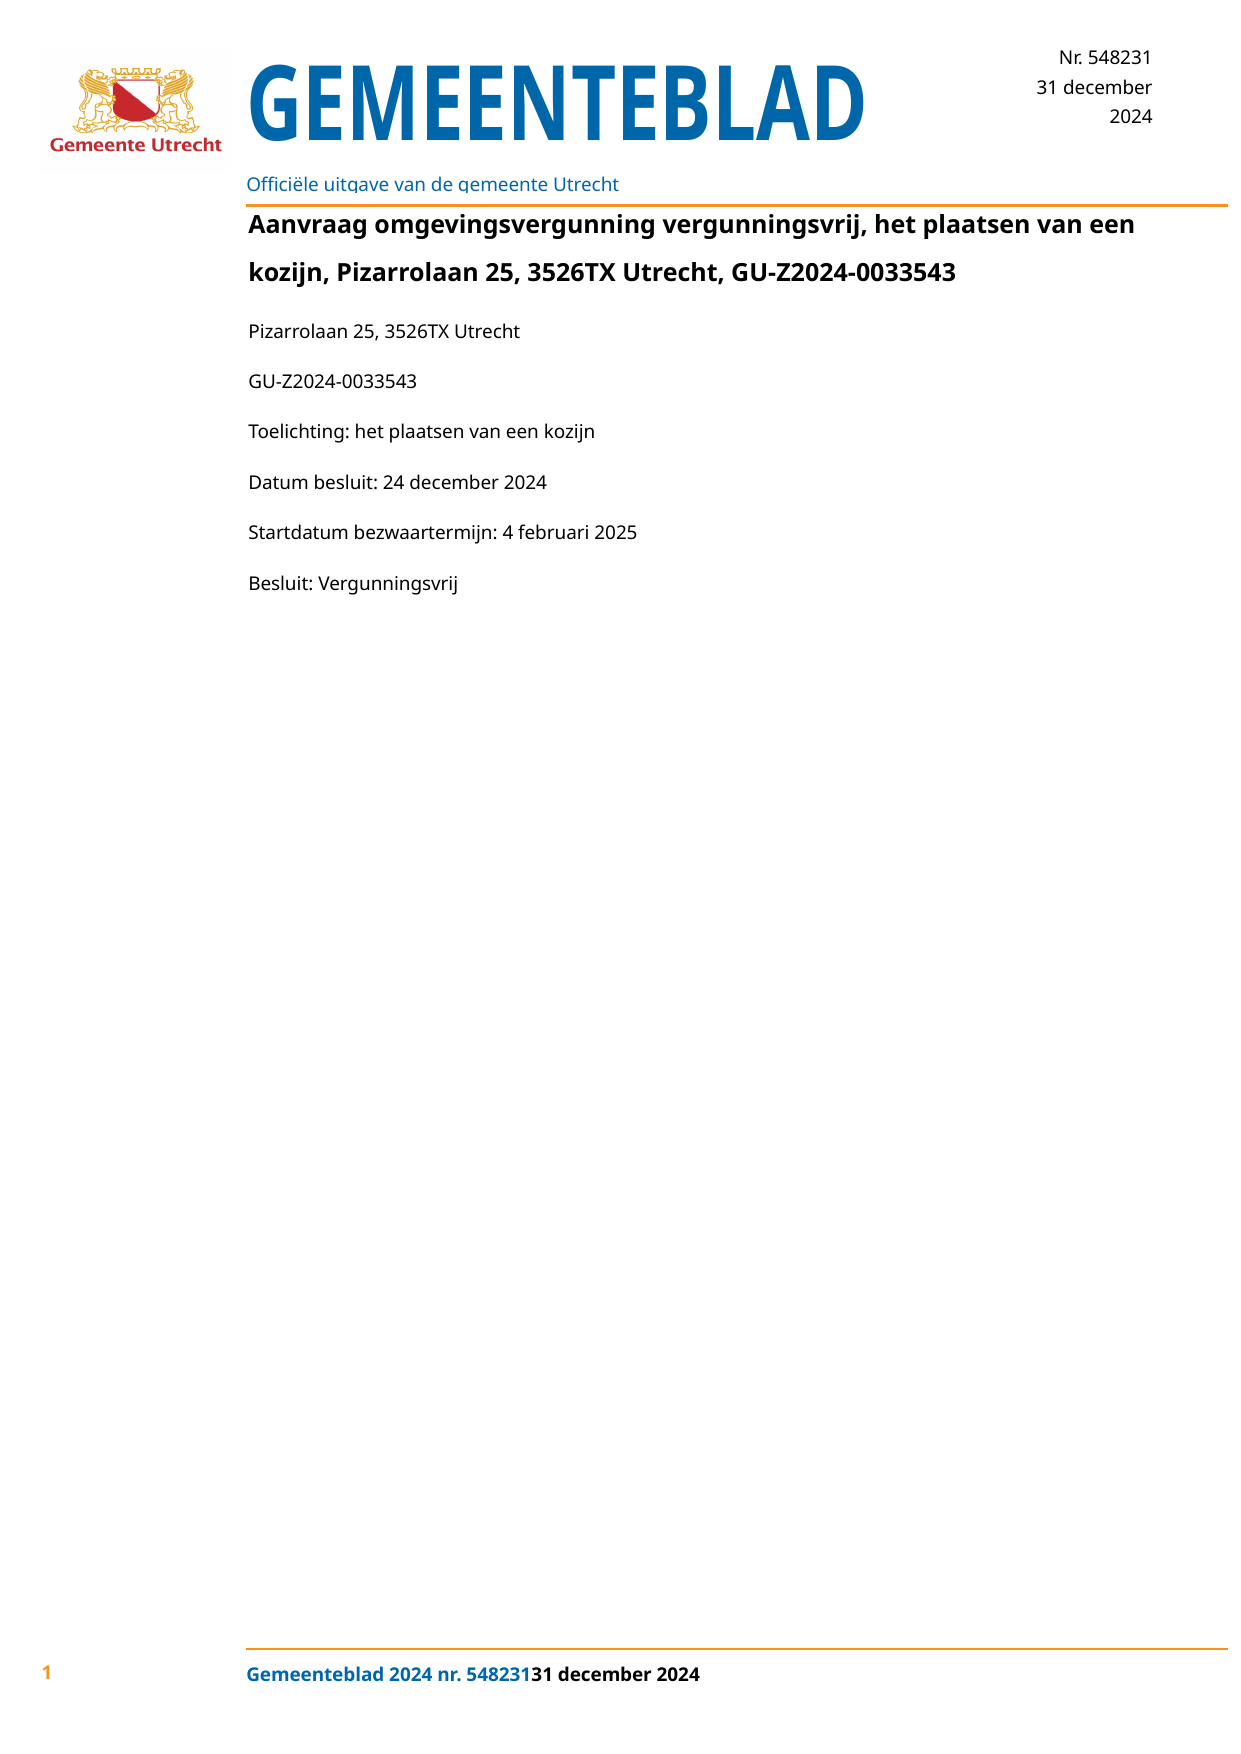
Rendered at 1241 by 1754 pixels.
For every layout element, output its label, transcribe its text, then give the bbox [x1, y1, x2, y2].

picture [41, 47, 231, 172]
text Aanvraag omgevingsvergunning vergunningsvrij, het plaatsen van een kozijn, Pizarrolaan 25, 3526TX Utrecht, GU-Z2024-0033543 [248, 207, 1152, 288]
text Datum besluit: 24 december 2024 [248, 469, 1152, 495]
text Besluit: Vergunningsvrij [248, 570, 1152, 596]
text Toelichting: het plaatsen van een kozijn [248, 419, 1152, 444]
text Startdatum bezwaartermijn: 4 februari 2025 [248, 519, 1152, 545]
text GU-Z2024-0033543 [248, 368, 1152, 394]
text Pizarrolaan 25, 3526TX Utrecht [248, 318, 1152, 344]
